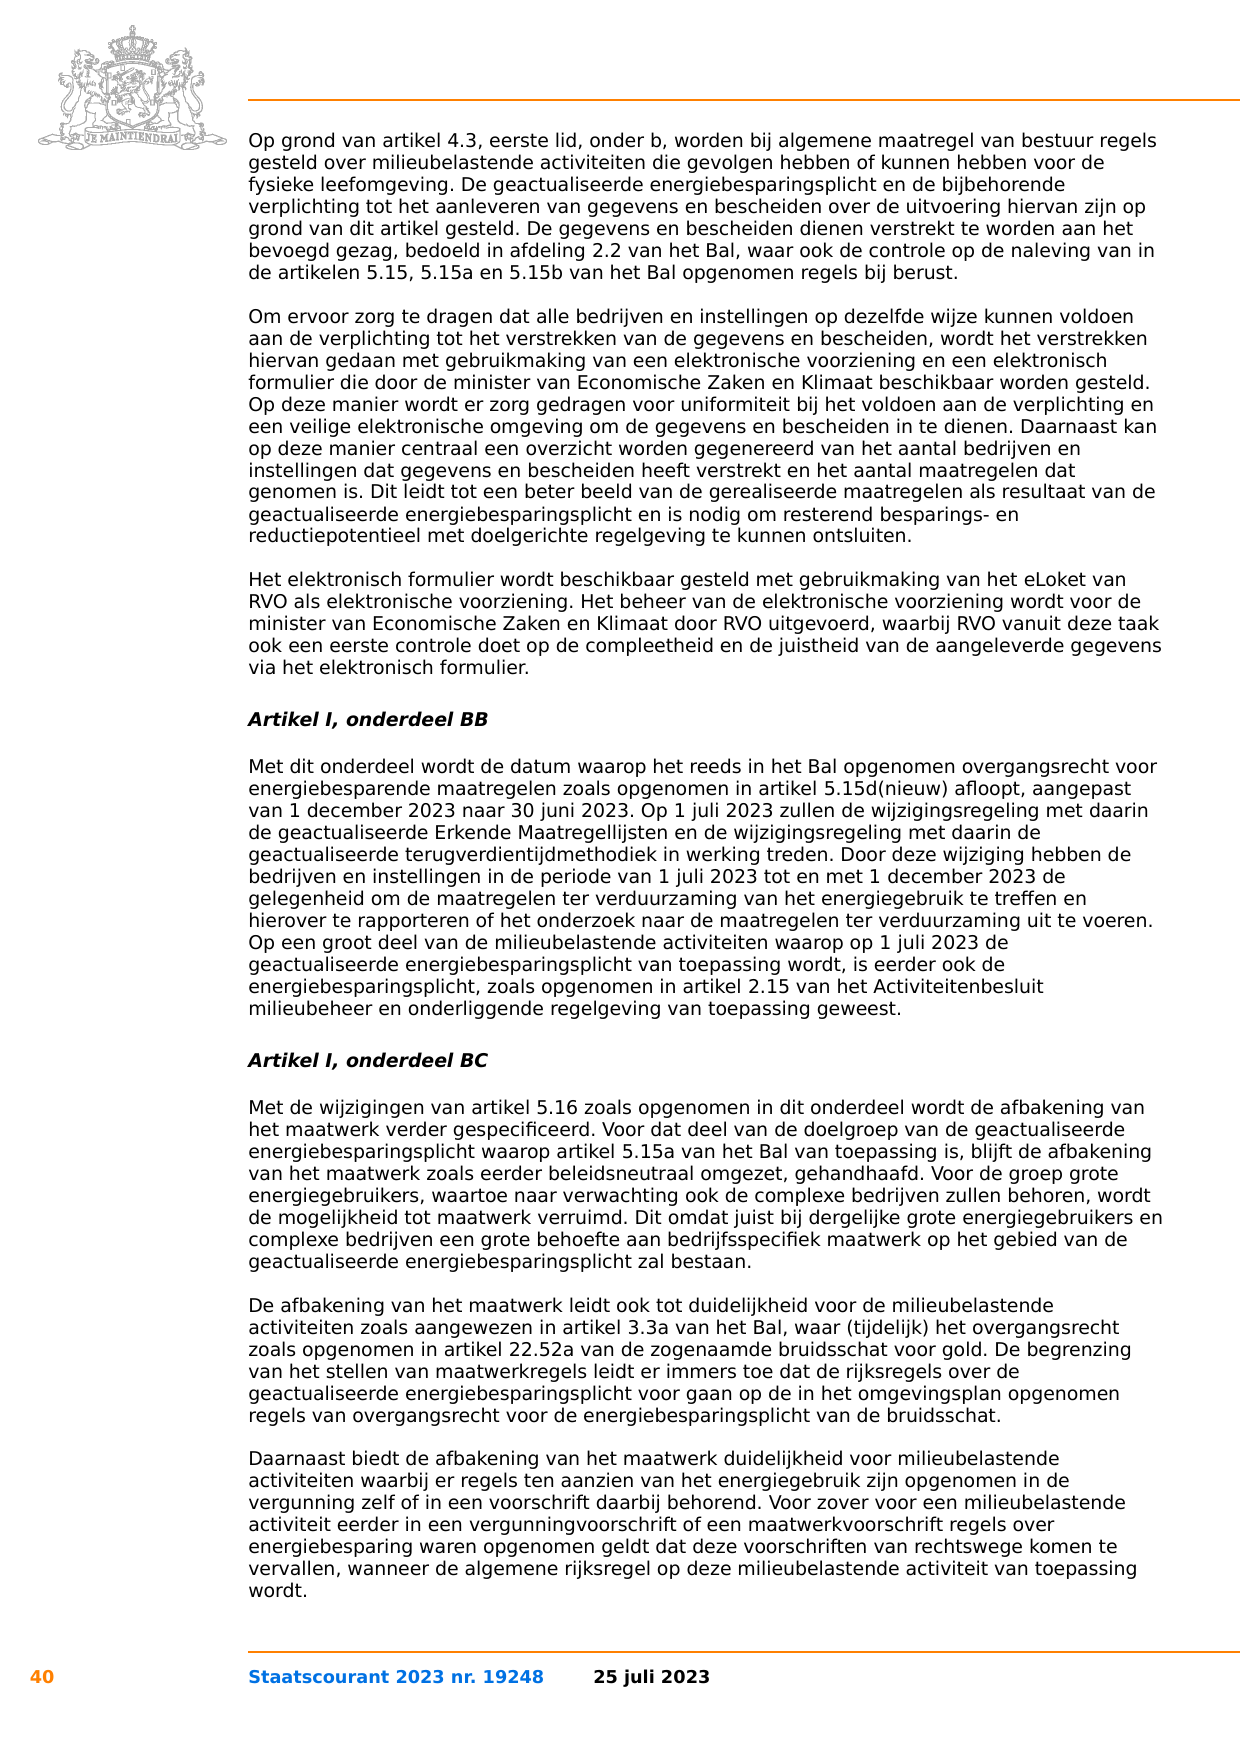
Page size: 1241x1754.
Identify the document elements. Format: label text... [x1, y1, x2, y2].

subtitle Artikel I, onderdeel BB [248, 709, 1163, 731]
text De afbakening van het maatwerk leidt ook tot duidelijkheid voor de milieubelastende activiteiten zoals aangewezen in artikel 3.3a van het Bal, waar (tijdelijk) het overgangsrecht zoals opgenomen in artikel 22.52a van de zogenaamde bruidsschat voor gold. De begrenzing van het stellen van maatwerkregels leidt er immers toe dat de rijksregels over de geactualiseerde energiebesparingsplicht voor gaan op de in het omgevingsplan opgenomen regels van overgangsrecht voor de energiebesparingsplicht van de bruidsschat. [248, 1294, 1163, 1426]
text Met dit onderdeel wordt de datum waarop het reeds in het Bal opgenomen overgangsrecht voor energiebesparende maatregelen zoals opgenomen in artikel 5.15d(nieuw) afloopt, aangepast van 1 december 2023 naar 30 juni 2023. Op 1 juli 2023 zullen de wijzigingsregeling met daarin de geactualiseerde Erkende Maatregellijsten en de wijzigingsregeling met daarin de geactualiseerde terugverdientijdmethodiek in werking treden. Door deze wijziging hebben de bedrijven en instellingen in de periode van 1 juli 2023 tot en met 1 december 2023 de gelegenheid om de maatregelen ter verduurzaming van het energiegebruik te treffen en hierover te rapporteren of het onderzoek naar de maatregelen ter verduurzaming uit te voeren. Op een groot deel van de milieubelastende activiteiten waarop op 1 juli 2023 de geactualiseerde energiebesparingsplicht van toepassing wordt, is eerder ook de energiebesparingsplicht, zoals opgenomen in artikel 2.15 van het Activiteitenbesluit milieubeheer en onderliggende regelgeving van toepassing geweest. [248, 756, 1163, 1020]
text Met de wijzigingen van artikel 5.16 zoals opgenomen in dit onderdeel wordt de afbakening van het maatwerk verder gespecificeerd. Voor dat deel van de doelgroep van de geactualiseerde energiebesparingsplicht waarop artikel 5.15a van het Bal van toepassing is, blijft de afbakening van het maatwerk zoals eerder beleidsneutraal omgezet, gehandhaafd. Voor de groep grote energiegebruikers, waartoe naar verwachting ook de complexe bedrijven zullen behoren, wordt de mogelijkheid tot maatwerk verruimd. Dit omdat juist bij dergelijke grote energiegebruikers en complexe bedrijven een grote behoefte aan bedrijfsspecifiek maatwerk op het gebied van de geactualiseerde energiebesparingsplicht zal bestaan. [248, 1097, 1163, 1273]
text Daarnaast biedt de afbakening van het maatwerk duidelijkheid voor milieubelastende activiteiten waarbij er regels ten aanzien van het energiegebruik zijn opgenomen in de vergunning zelf of in een voorschrift daarbij behorend. Voor zover voor een milieubelastende activiteit eerder in een vergunningvoorschrift of een maatwerkvoorschrift regels over energiebesparing waren opgenomen geldt dat deze voorschriften van rechtswege komen te vervallen, wanneer de algemene rijksregel op deze milieubelastende activiteit van toepassing wordt. [248, 1448, 1163, 1602]
text Om ervoor zorg te dragen dat alle bedrijven en instellingen op dezelfde wijze kunnen voldoen aan de verplichting tot het verstrekken van de gegevens en bescheiden, wordt het verstrekken hiervan gedaan met gebruikmaking van een elektronische voorziening en een elektronisch formulier die door de minister van Economische Zaken en Klimaat beschikbaar worden gesteld. Op deze manier wordt er zorg gedragen voor uniformiteit bij het voldoen aan de verplichting en een veilige elektronische omgeving om de gegevens en bescheiden in te dienen. Daarnaast kan op deze manier centraal een overzicht worden gegenereerd van het aantal bedrijven en instellingen dat gegevens en bescheiden heeft verstrekt en het aantal maatregelen dat genomen is. Dit leidt tot een beter beeld van de gerealiseerde maatregelen als resultaat van de geactualiseerde energiebesparingsplicht en is nodig om resterend besparings- en reductiepotentieel met doelgerichte regelgeving te kunnen ontsluiten. [248, 306, 1163, 547]
subtitle Artikel I, onderdeel BC [248, 1050, 1163, 1072]
picture [38, 25, 227, 150]
text Op grond van artikel 4.3, eerste lid, onder b, worden bij algemene maatregel van bestuur regels gesteld over milieubelastende activiteiten die gevolgen hebben of kunnen hebben voor de fysieke leefomgeving. De geactualiseerde energiebesparingsplicht en de bijbehorende verplichting tot het aanleveren van gegevens en bescheiden over de uitvoering hiervan zijn op grond van dit artikel gesteld. De gegevens en bescheiden dienen verstrekt te worden aan het bevoegd gezag, bedoeld in afdeling 2.2 van het Bal, waar ook de controle op de naleving van in de artikelen 5.15, 5.15a en 5.15b van het Bal opgenomen regels bij berust. [248, 130, 1163, 284]
text Het elektronisch formulier wordt beschikbaar gesteld met gebruikmaking van het eLoket van RVO als elektronische voorziening. Het beheer van de elektronische voorziening wordt voor de minister van Economische Zaken en Klimaat door RVO uitgevoerd, waarbij RVO vanuit deze taak ook een eerste controle doet op de compleetheid en de juistheid van de aangeleverde gegevens via het elektronisch formulier. [248, 569, 1163, 679]
